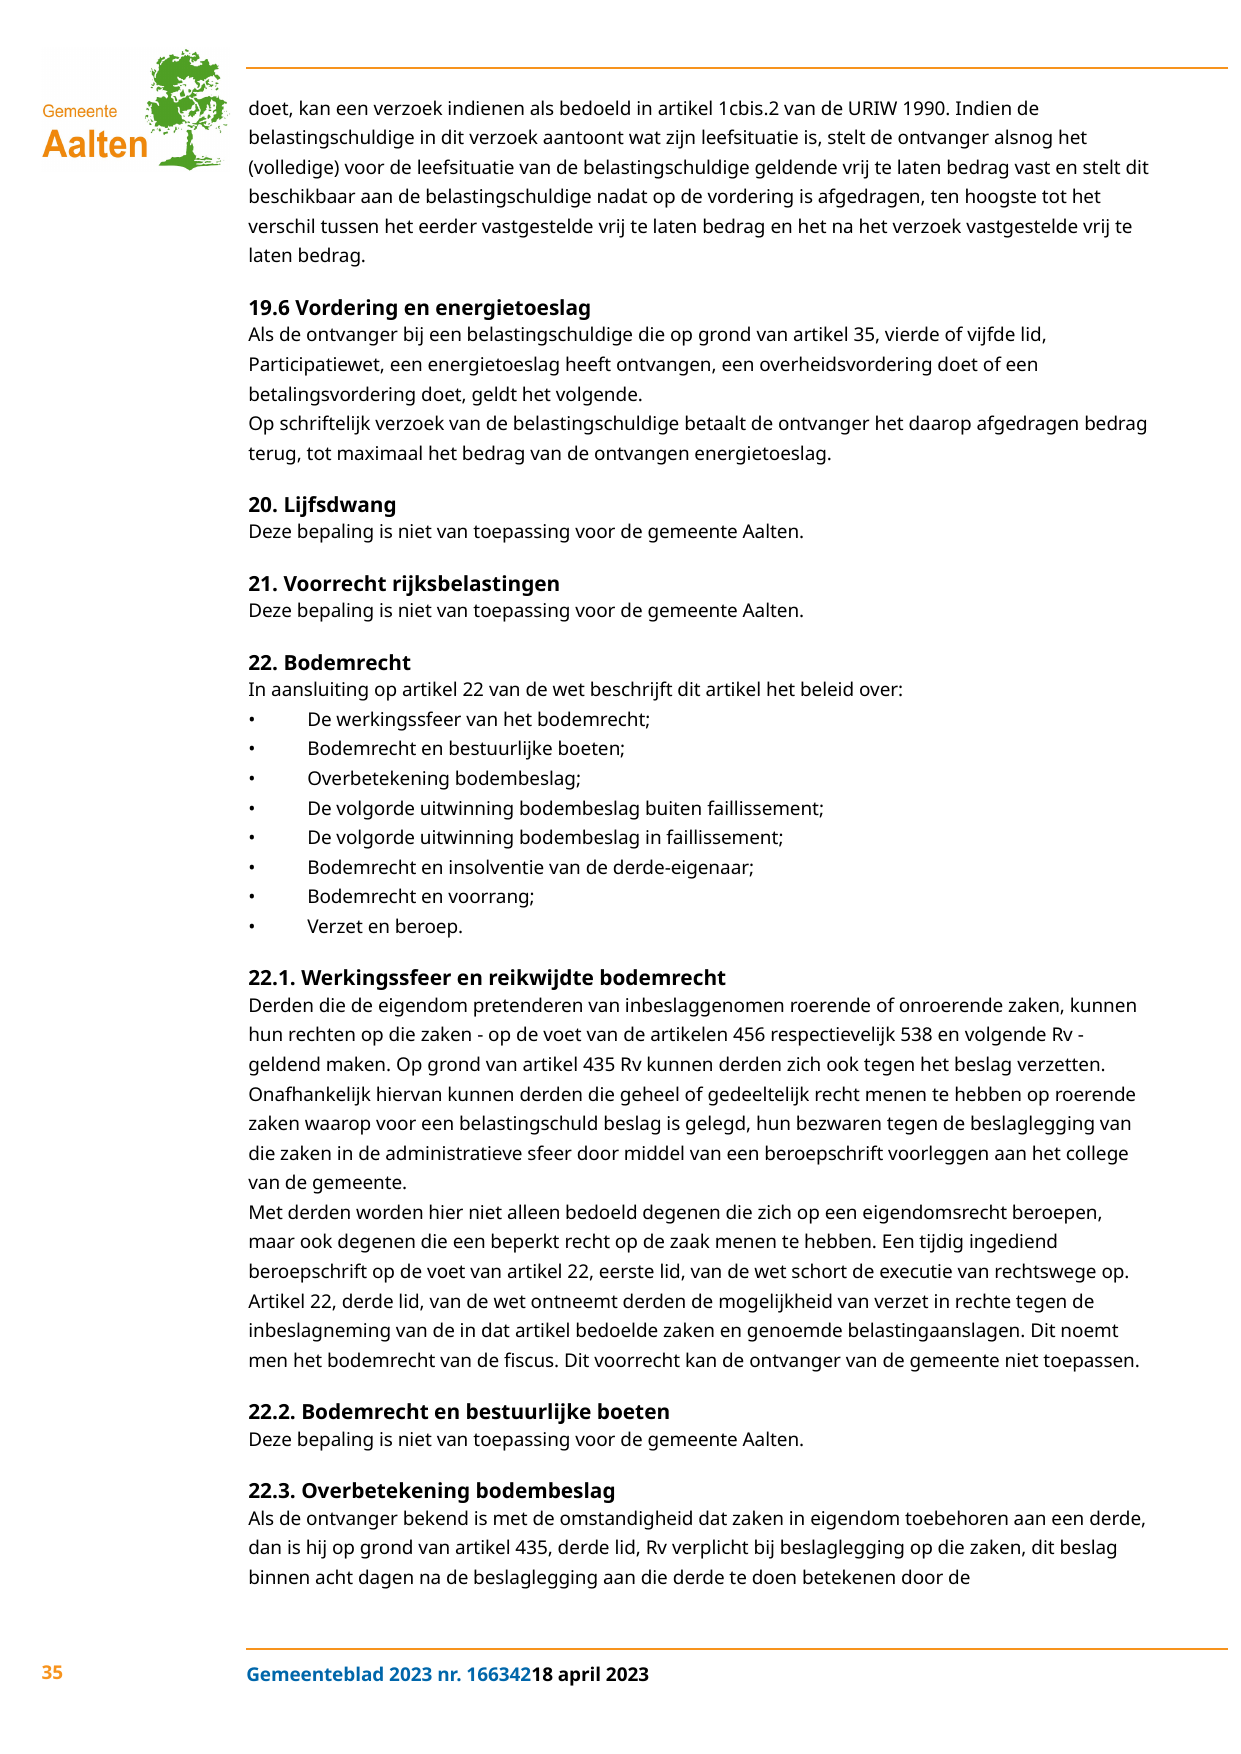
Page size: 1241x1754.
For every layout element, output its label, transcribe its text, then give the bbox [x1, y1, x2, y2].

list De volgorde uitwinning bodembeslag buiten faillissement; [248, 795, 1152, 821]
text Als de ontvanger bij een belastingschuldige die op grond van artikel 35, vierde of vijfde lid, Participatiewet, een energietoeslag heeft ontvangen, een overheidsvordering doet of een betalingsvordering doet, geldt het volgende. [248, 322, 1152, 406]
text 19.6 Vordering en energietoeslag [248, 293, 1152, 322]
list Bodemrecht en insolventie van de derde-eigenaar; [248, 854, 1152, 880]
text doet, kan een verzoek indienen als bedoeld in artikel 1cbis.2 van de URIW 1990. Indien de belastingschuldige in dit verzoek aantoont wat zijn leefsituatie is, stelt de ontvanger alsnog het (volledige) voor de leefsituatie van de belastingschuldige geldende vrij te laten bedrag vast en stelt dit beschikbaar aan de belastingschuldige nadat op de vordering is afgedragen, ten hoogste tot het verschil tussen het eerder vastgestelde vrij te laten bedrag en het na het verzoek vastgestelde vrij te laten bedrag. [248, 95, 1152, 268]
list De werkingssfeer van het bodemrecht; [248, 706, 1152, 732]
list Verzet en beroep. [248, 913, 1152, 939]
text Deze bepaling is niet van toepassing voor de gemeente Aalten. [248, 519, 1152, 544]
text Onafhankelijk hiervan kunnen derden die geheel of gedeeltelijk recht menen te hebben op roerende zaken waarop voor een belastingschuld beslag is gelegd, hun bezwaren tegen de beslaglegging van die zaken in de administratieve sfeer door middel van een beroepschrift voorleggen aan het college van de gemeente. [248, 1081, 1152, 1195]
text Met derden worden hier niet alleen bedoeld degenen die zich op een eigendomsrecht beroepen, maar ook degenen die een beperkt recht op de zaak menen te hebben. Een tijdig ingediend beroepschrift op de voet van artikel 22, eerste lid, van de wet schort de executie van rechtswege op. [248, 1199, 1152, 1284]
text Op schriftelijk verzoek van de belastingschuldige betaalt de ontvanger het daarop afgedragen bedrag terug, tot maximaal het bedrag van de ontvangen energietoeslag. [248, 410, 1152, 466]
text Als de ontvanger bekend is met de omstandigheid dat zaken in eigendom toebehoren aan een derde, dan is hij op grond van artikel 435, derde lid, Rv verplicht bij beslaglegging op die zaken, dit beslag binnen acht dagen na de beslaglegging aan die derde te doen betekenen door de [248, 1505, 1152, 1589]
text 20. Lijfsdwang [248, 490, 1152, 519]
text 22.2. Bodemrecht en bestuurlijke boeten [248, 1397, 1152, 1426]
text 22. Bodemrecht [248, 648, 1152, 676]
list Bodemrecht en bestuurlijke boeten; [248, 736, 1152, 761]
text Artikel 22, derde lid, van de wet ontneemt derden de mogelijkheid van verzet in rechte tegen de inbeslagneming van de in dat artikel bedoelde zaken en genoemde belastingaanslagen. Dit noemt men het bodemrecht van de fiscus. Dit voorrecht kan de ontvanger van de gemeente niet toepassen. [248, 1288, 1152, 1373]
list De volgorde uitwinning bodembeslag in faillissement; [248, 824, 1152, 850]
list Overbetekening bodembeslag; [248, 765, 1152, 791]
text Deze bepaling is niet van toepassing voor de gemeente Aalten. [248, 1426, 1152, 1452]
text Deze bepaling is niet van toepassing voor de gemeente Aalten. [248, 598, 1152, 623]
text 22.1. Werkingssfeer en reikwijdte bodemrecht [248, 963, 1152, 992]
picture [41, 47, 231, 172]
text Derden die de eigendom pretenderen van inbeslaggenomen roerende of onroerende zaken, kunnen hun rechten op die zaken - op de voet van de artikelen 456 respectievelijk 538 en volgende Rv - geldend maken. Op grond van artikel 435 Rv kunnen derden zich ook tegen het beslag verzetten. [248, 992, 1152, 1077]
text 21. Voorrecht rijksbelastingen [248, 569, 1152, 598]
text In aansluiting op artikel 22 van de wet beschrijft dit artikel het beleid over: [248, 676, 1152, 702]
list Bodemrecht en voorrang; [248, 883, 1152, 909]
text 22.3. Overbetekening bodembeslag [248, 1476, 1152, 1505]
